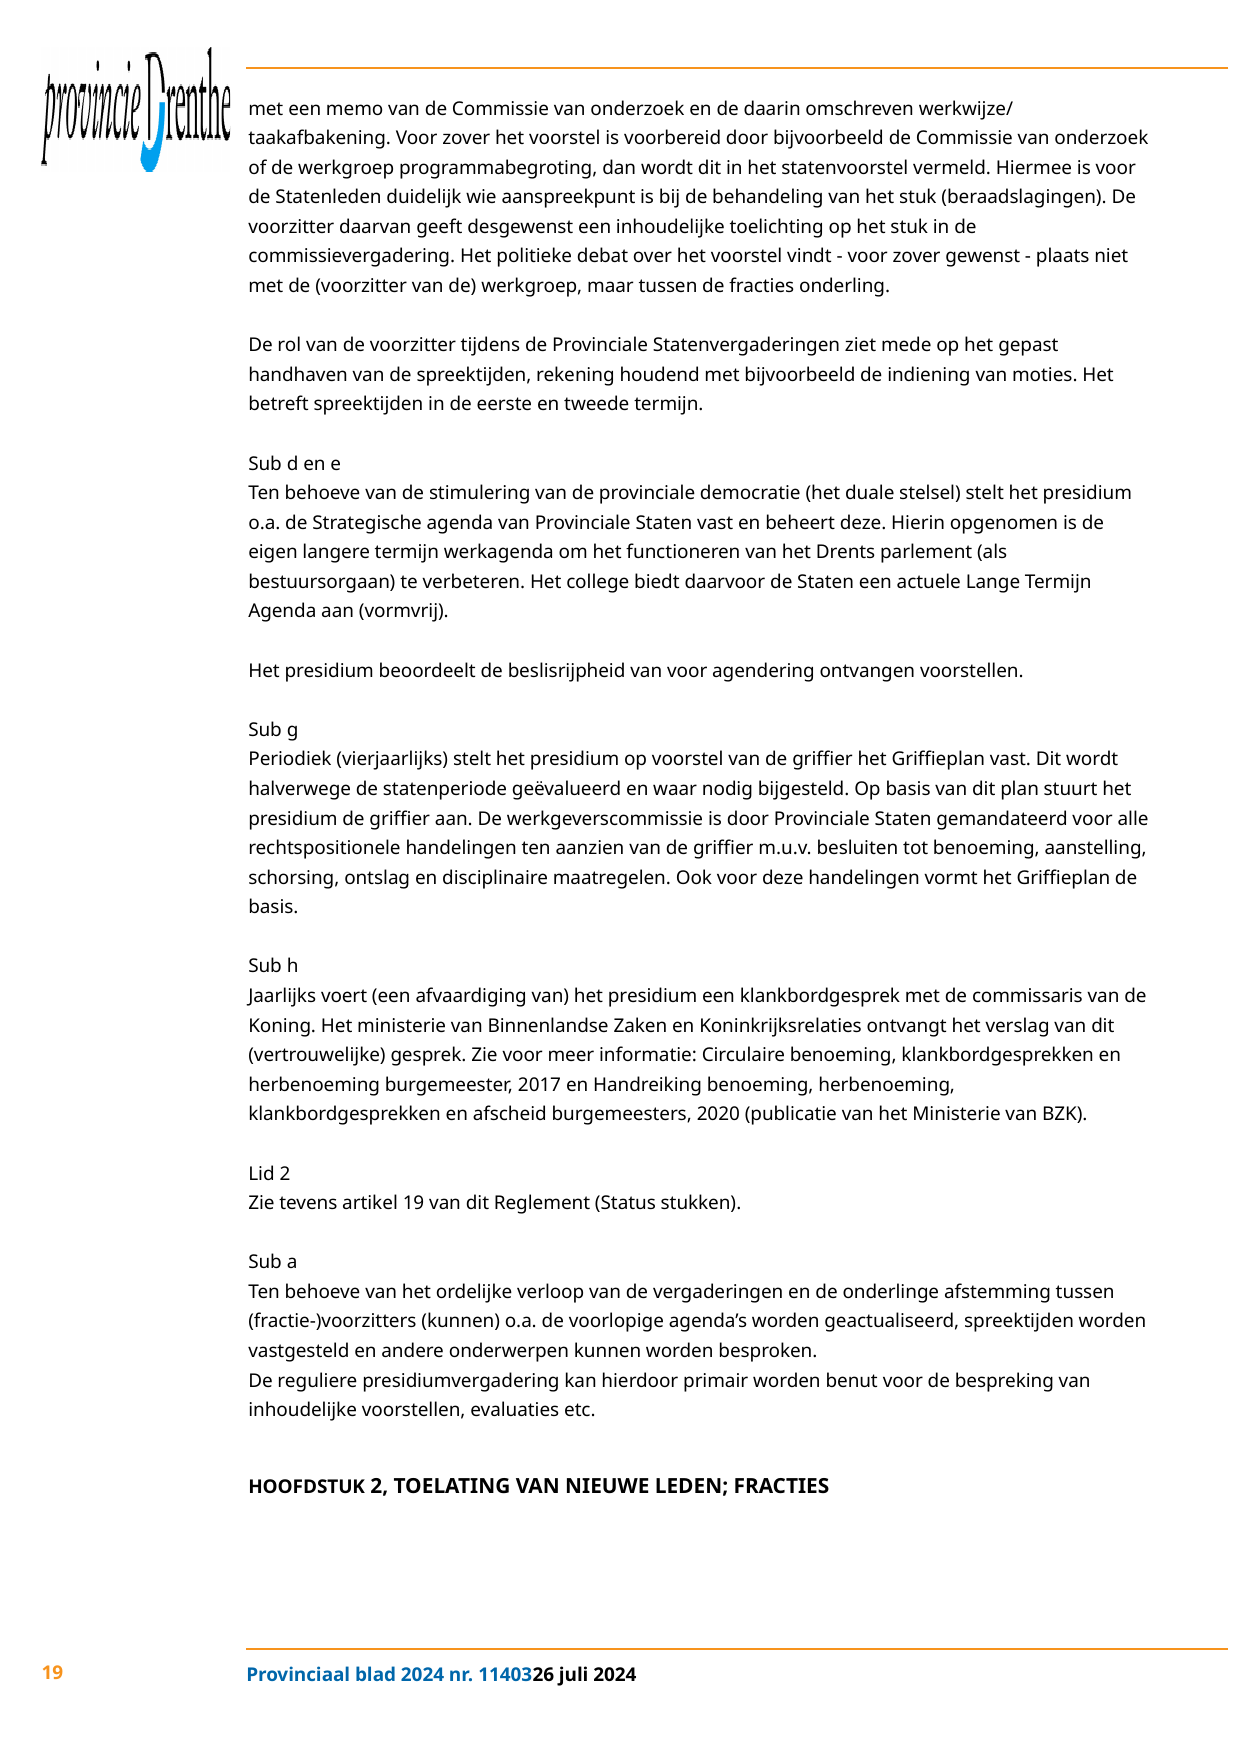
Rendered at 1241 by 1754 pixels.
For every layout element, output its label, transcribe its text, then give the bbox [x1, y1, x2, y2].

text Sub g [248, 716, 1152, 742]
text Periodiek (vierjaarlijks) stelt het presidium op voorstel van de griffier het Griffieplan vast. Dit wordt halverwege de statenperiode geëvalueerd en waar nodig bijgesteld. Op basis van dit plan stuurt het presidium de griffier aan. De werkgeverscommissie is door Provinciale Staten gemandateerd voor alle rechtspositionele handelingen ten aanzien van de griffier m.u.v. besluiten tot benoeming, aanstelling, schorsing, ontslag en disciplinaire maatregelen. Ook voor deze handelingen vormt het Griffieplan de basis. [248, 746, 1152, 919]
picture [41, 47, 231, 172]
text met een memo van de Commissie van onderzoek en de daarin omschreven werkwijze/ taakafbakening. Voor zover het voorstel is voorbereid door bijvoorbeeld de Commissie van onderzoek of de werkgroep programmabegroting, dan wordt dit in het statenvoorstel vermeld. Hiermee is voor de Statenleden duidelijk wie aanspreekpunt is bij de behandeling van het stuk (beraadslagingen). De voorzitter daarvan geeft desgewenst een inhoudelijke toelichting op het stuk in de commissievergadering. Het politieke debat over het voorstel vindt - voor zover gewenst - plaats niet met de (voorzitter van de) werkgroep, maar tussen de fracties onderling. [248, 95, 1152, 298]
text Lid 2 [248, 1160, 1152, 1186]
text HOOFDSTUK 2, TOELATING VAN NIEUWE LEDEN; FRACTIES [248, 1472, 1152, 1500]
text Sub d en e [248, 450, 1152, 476]
text Ten behoeve van de stimulering van de provinciale democratie (het duale stelsel) stelt het presidium o.a. de Strategische agenda van Provinciale Staten vast en beheert deze. Hierin opgenomen is de eigen langere termijn werkagenda om het functioneren van het Drents parlement (als bestuursorgaan) te verbeteren. Het college biedt daarvoor de Staten een actuele Lange Termijn Agenda aan (vormvrij). [248, 479, 1152, 623]
text Sub a [248, 1248, 1152, 1274]
text Zie tevens artikel 19 van dit Reglement (Status stukken). [248, 1189, 1152, 1215]
text De reguliere presidiumvergadering kan hierdoor primair worden benut voor de bespreking van inhoudelijke voorstellen, evaluaties etc. [248, 1367, 1152, 1422]
text Jaarlijks voert (een afvaardiging van) het presidium een klankbordgesprek met de commissaris van de Koning. Het ministerie van Binnenlandse Zaken en Koninkrijksrelaties ontvangt het verslag van dit (vertrouwelijke) gesprek. Zie voor meer informatie: Circulaire benoeming, klankbordgesprekken en herbenoeming burgemeester, 2017 en Handreiking benoeming, herbenoeming, klankbordgesprekken en afscheid burgemeesters, 2020 (publicatie van het Ministerie van BZK). [248, 982, 1152, 1126]
text Sub h [248, 953, 1152, 978]
text Ten behoeve van het ordelijke verloop van de vergaderingen en de onderlinge afstemming tussen (fractie-)voorzitters (kunnen) o.a. de voorlopige agenda’s worden geactualiseerd, spreektijden worden vastgesteld en andere onderwerpen kunnen worden besproken. [248, 1278, 1152, 1363]
text De rol van de voorzitter tijdens de Provinciale Statenvergaderingen ziet mede op het gepast handhaven van de spreektijden, rekening houdend met bijvoorbeeld de indiening van moties. Het betreft spreektijden in de eerste en tweede termijn. [248, 331, 1152, 416]
text Het presidium beoordeelt de beslisrijpheid van voor agendering ontvangen voorstellen. [248, 657, 1152, 683]
